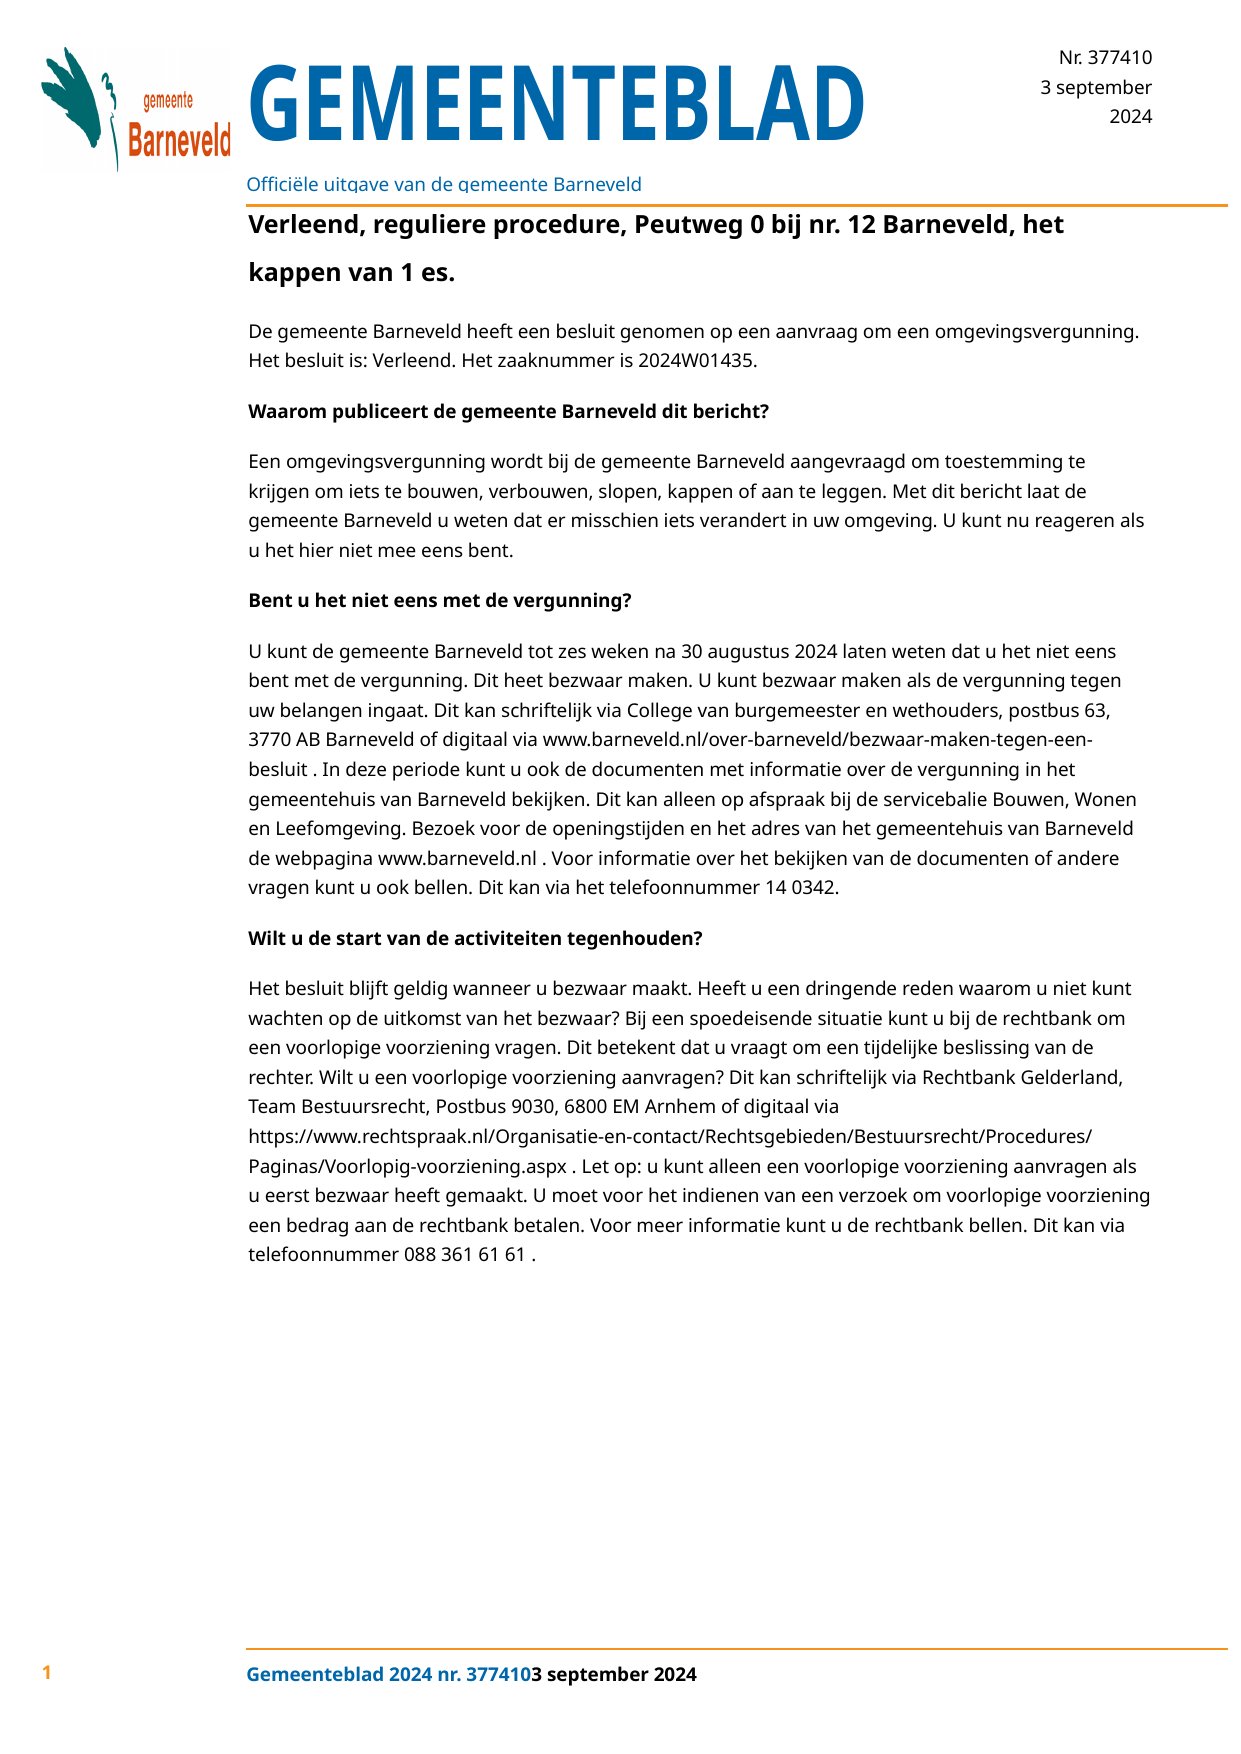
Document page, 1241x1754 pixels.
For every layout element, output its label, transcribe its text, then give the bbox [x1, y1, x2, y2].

text Waarom publiceert de gemeente Barneveld dit bericht? [248, 398, 1152, 424]
text U kunt de gemeente Barneveld tot zes weken na 30 augustus 2024 laten weten dat u het niet eens bent met de vergunning. Dit heet bezwaar maken. U kunt bezwaar maken als de vergunning tegen uw belangen ingaat. Dit kan schriftelijk via College van burgemeester en wethouders, postbus 63, 3770 AB Barneveld of digitaal via www.barneveld.nl/over-barneveld/bezwaar-maken-tegen-een-besluit . In deze periode kunt u ook de documenten met informatie over de vergunning in het gemeentehuis van Barneveld bekijken. Dit kan alleen op afspraak bij de servicebalie Bouwen, Wonen en Leefomgeving. Bezoek voor de openingstijden en het adres van het gemeentehuis van Barneveld de webpagina www.barneveld.nl . Voor informatie over het bekijken van de documenten of andere vragen kunt u ook bellen. Dit kan via het telefoonnummer 14 0342. [248, 638, 1152, 900]
text Een omgevingsvergunning wordt bij de gemeente Barneveld aangevraagd om toestemming te krijgen om iets te bouwen, verbouwen, slopen, kappen of aan te leggen. Met dit bericht laat de gemeente Barneveld u weten dat er misschien iets verandert in uw omgeving. U kunt nu reageren als u het hier niet mee eens bent. [248, 448, 1152, 563]
text Wilt u de start van de activiteiten tegenhouden? [248, 925, 1152, 951]
text Bent u het niet eens met de vergunning? [248, 587, 1152, 613]
text De gemeente Barneveld heeft een besluit genomen op een aanvraag om een omgevingsvergunning. Het besluit is: Verleend. Het zaaknummer is 2024W01435. [248, 318, 1152, 373]
text Verleend, reguliere procedure, Peutweg 0 bij nr. 12 Barneveld, het kappen van 1 es. [248, 207, 1152, 288]
text Het besluit blijft geldig wanneer u bezwaar maakt. Heeft u een dringende reden waarom u niet kunt wachten op de uitkomst van het bezwaar? Bij een spoedeisende situatie kunt u bij de rechtbank om een voorlopige voorziening vragen. Dit betekent dat u vraagt om een tijdelijke beslissing van de rechter. Wilt u een voorlopige voorziening aanvragen? Dit kan schriftelijk via Rechtbank Gelderland, Team Bestuursrecht, Postbus 9030, 6800 EM Arnhem of digitaal via https://www.rechtspraak.nl/Organisatie-en-contact/Rechtsgebieden/Bestuursrecht/Procedures/Paginas/Voorlopig-voorziening.aspx . Let op: u kunt alleen een voorlopige voorziening aanvragen als u eerst bezwaar heeft gemaakt. U moet voor het indienen van een verzoek om voorlopige voorziening een bedrag aan de rechtbank betalen. Voor meer informatie kunt u de rechtbank bellen. Dit kan via telefoonnummer 088 361 61 61 . [248, 975, 1152, 1267]
picture [41, 47, 231, 172]
